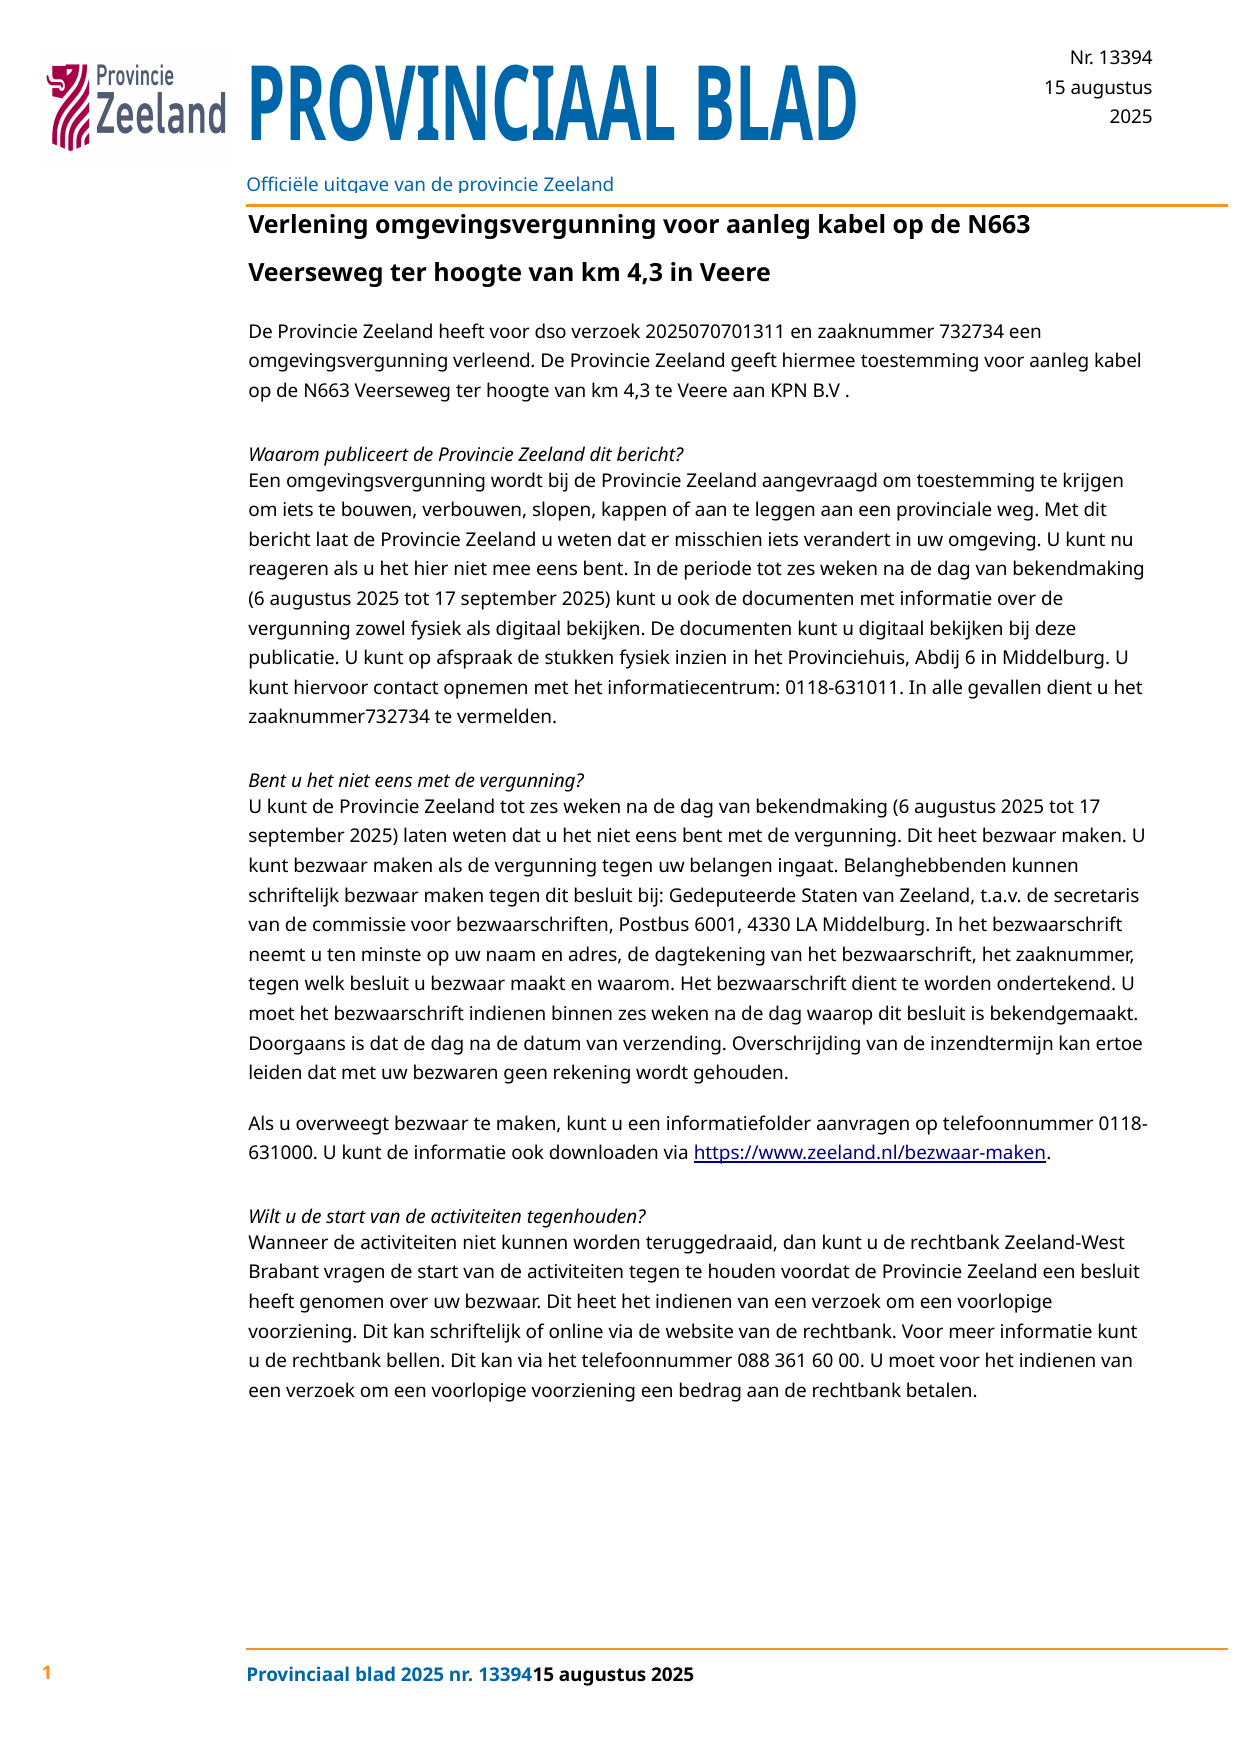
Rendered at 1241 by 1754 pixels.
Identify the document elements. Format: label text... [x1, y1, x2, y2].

text Wilt u de start van de activiteiten tegenhouden? [248, 1203, 1152, 1229]
picture [41, 47, 231, 172]
text U kunt de Provincie Zeeland tot zes weken na de dag van bekendmaking (6 augustus 2025 tot 17 september 2025) laten weten dat u het niet eens bent met de vergunning. Dit heet bezwaar maken. U kunt bezwaar maken als de vergunning tegen uw belangen ingaat. Belanghebbenden kunnen schriftelijk bezwaar maken tegen dit besluit bij: Gedeputeerde Staten van Zeeland, t.a.v. de secretaris van de commissie voor bezwaarschriften, Postbus 6001, 4330 LA Middelburg. In het bezwaarschrift neemt u ten minste op uw naam en adres, de dagtekening van het bezwaarschrift, het zaaknummer, tegen welk besluit u bezwaar maakt en waarom. Het bezwaarschrift dient te worden ondertekend. U moet het bezwaarschrift indienen binnen zes weken na de dag waarop dit besluit is bekendgemaakt. Doorgaans is dat de dag na de datum van verzending. Overschrijding van de inzendtermijn kan ertoe leiden dat met uw bezwaren geen rekening wordt gehouden. [248, 793, 1152, 1085]
text Waarom publiceert de Provincie Zeeland dit bericht? [248, 441, 1152, 467]
text Verlening omgevingsvergunning voor aanleg kabel op de N663 Veerseweg ter hoogte van km 4,3 in Veere [248, 207, 1152, 288]
text Een omgevingsvergunning wordt bij de Provincie Zeeland aangevraagd om toestemming te krijgen om iets te bouwen, verbouwen, slopen, kappen of aan te leggen aan een provinciale weg. Met dit bericht laat de Provincie Zeeland u weten dat er misschien iets verandert in uw omgeving. U kunt nu reageren als u het hier niet mee eens bent. In de periode tot zes weken na de dag van bekendmaking (6 augustus 2025 tot 17 september 2025) kunt u ook de documenten met informatie over de vergunning zowel fysiek als digitaal bekijken. De documenten kunt u digitaal bekijken bij deze publicatie. U kunt op afspraak de stukken fysiek inzien in het Provinciehuis, Abdij 6 in Middelburg. U kunt hiervoor contact opnemen met het informatiecentrum: 0118-631011. In alle gevallen dient u het zaaknummer732734 te vermelden. [248, 467, 1152, 729]
text Bent u het niet eens met de vergunning? [248, 767, 1152, 793]
text Als u overweegt bezwaar te maken, kunt u een informatiefolder aanvragen op telefoonnummer 0118-631000. U kunt de informatie ook downloaden via https://www.zeeland.nl/bezwaar-maken. [248, 1110, 1152, 1165]
text De Provincie Zeeland heeft voor dso verzoek 2025070701311 en zaaknummer 732734 een omgevingsvergunning verleend. De Provincie Zeeland geeft hiermee toestemming voor aanleg kabel op de N663 Veerseweg ter hoogte van km 4,3 te Veere aan KPN B.V . [248, 318, 1152, 403]
text Wanneer de activiteiten niet kunnen worden teruggedraaid, dan kunt u de rechtbank Zeeland-West Brabant vragen de start van de activiteiten tegen te houden voordat de Provincie Zeeland een besluit heeft genomen over uw bezwaar. Dit heet het indienen van een verzoek om een voorlopige voorziening. Dit kan schriftelijk of online via de website van de rechtbank. Voor meer informatie kunt u de rechtbank bellen. Dit kan via het telefoonnummer 088 361 60 00. U moet voor het indienen van een verzoek om een voorlopige voorziening een bedrag aan de rechtbank betalen. [248, 1229, 1152, 1403]
